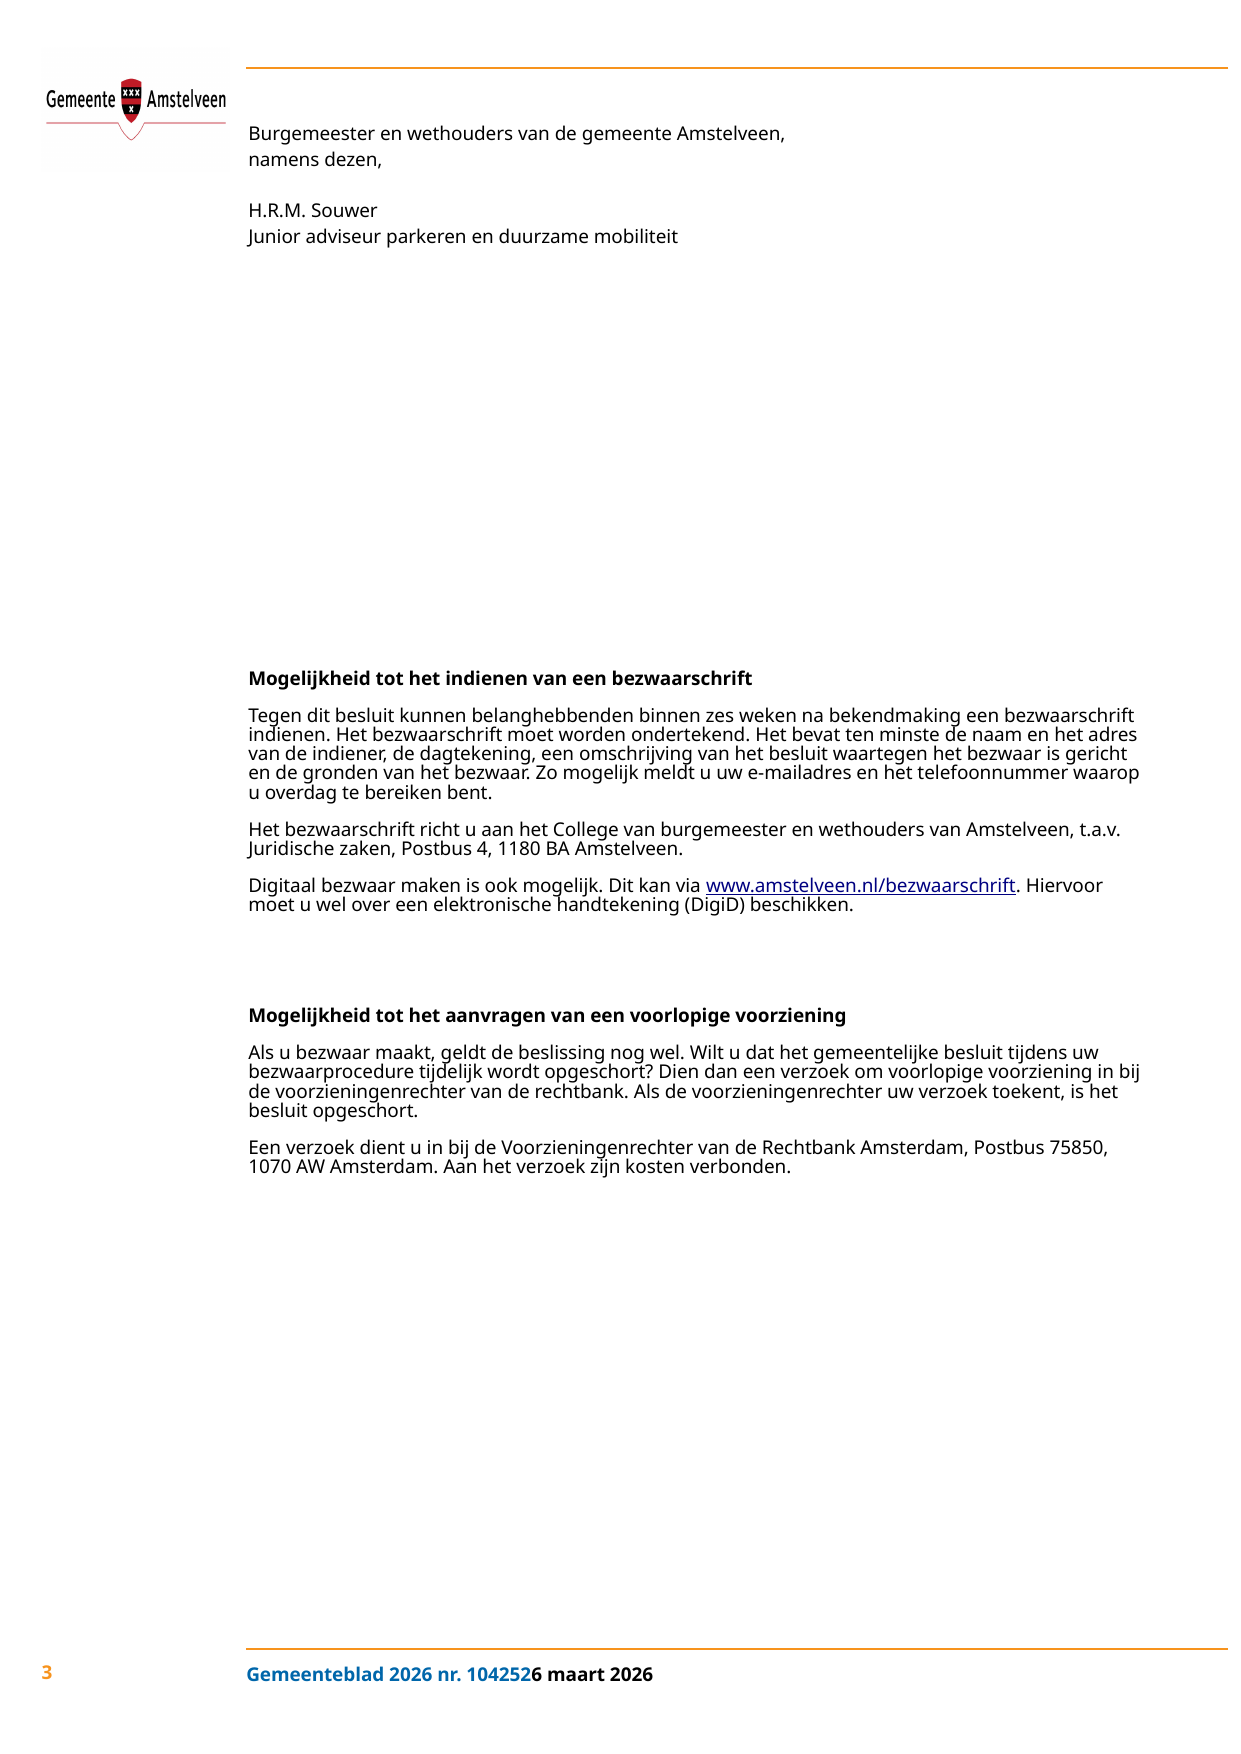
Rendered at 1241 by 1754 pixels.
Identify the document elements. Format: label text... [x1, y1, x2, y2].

text Een verzoek dient u in bij de Voorzieningenrechter van de Rechtbank Amsterdam, Postbus 75850, 1070 AW Amsterdam. Aan het verzoek zijn kosten verbonden. [248, 1139, 1152, 1177]
text Tegen dit besluit kunnen belanghebbenden binnen zes weken na bekendmaking een bezwaarschrift indienen. Het bezwaarschrift moet worden ondertekend. Het bevat ten minste de naam en het adres van de indiener, de dagtekening, een omschrijving van het besluit waartegen het bezwaar is gericht en de gronden van het bezwaar. Zo mogelijk meldt u uw e-mailadres en het telefoonnummer waarop u overdag te bereiken bent. [248, 707, 1152, 803]
picture [41, 47, 231, 172]
text Mogelijkheid tot het indienen van een bezwaarschrift [248, 669, 1152, 689]
text Burgemeester en wethouders van de gemeente Amstelveen, [248, 121, 1152, 146]
text Als u bezwaar maakt, geldt de beslissing nog wel. Wilt u dat het gemeentelijke besluit tijdens uw bezwaarprocedure tijdelijk wordt opgeschort? Dien dan een verzoek om voorlopige voorziening in bij de voorzieningenrechter van de rechtbank. Als de voorzieningenrechter uw verzoek toekent, is het besluit opgeschort. [248, 1044, 1152, 1121]
text Digitaal bezwaar maken is ook mogelijk. Dit kan via www.amstelveen.nl/bezwaarschrift. Hiervoor moet u wel over een elektronische handtekening (DigiD) beschikken. [248, 877, 1152, 915]
text Mogelijkheid tot het aanvragen van een voorlopige voorziening [248, 1007, 1152, 1026]
text Het bezwaarschrift richt u aan het College van burgemeester en wethouders van Amstelveen, t.a.v. Juridische zaken, Postbus 4, 1180 BA Amstelveen. [248, 821, 1152, 859]
text H.R.M. Souwer [248, 198, 1152, 223]
text Junior adviseur parkeren en duurzame mobiliteit [248, 223, 1152, 249]
text namens dezen, [248, 146, 1152, 172]
